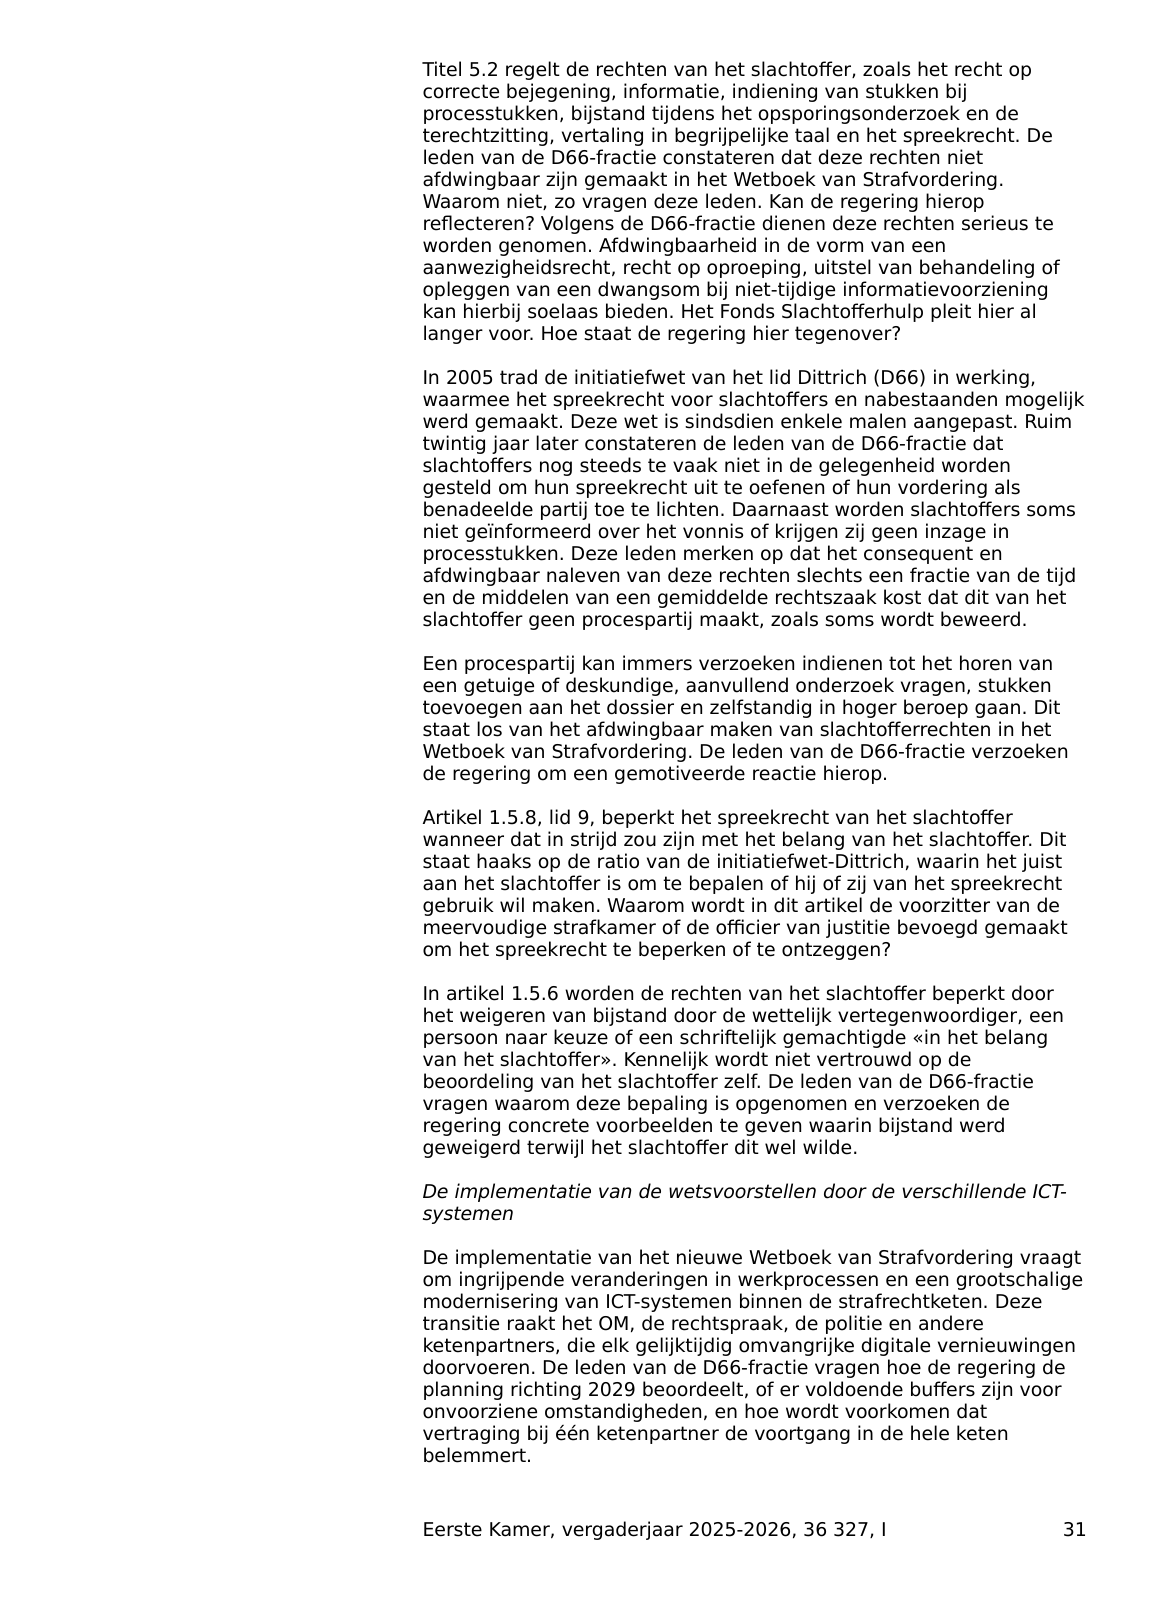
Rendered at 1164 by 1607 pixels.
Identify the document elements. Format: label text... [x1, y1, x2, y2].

text De implementatie van het nieuwe Wetboek van Strafvordering vraagt om ingrijpende veranderingen in werkprocessen en een grootschalige modernisering van ICT-systemen binnen de strafrechtketen. Deze transitie raakt het OM, de rechtspraak, de politie en andere ketenpartners, die elk gelijktijdig omvangrijke digitale vernieuwingen doorvoeren. De leden van de D66-fractie vragen hoe de regering de planning richting 2029 beoordeelt, of er voldoende buffers zijn voor onvoorziene omstandigheden, en hoe wordt voorkomen dat vertraging bij één ketenpartner de voortgang in de hele keten belemmert. [422, 1247, 1087, 1467]
text Artikel 1.5.8, lid 9, beperkt het spreekrecht van het slachtoffer wanneer dat in strijd zou zijn met het belang van het slachtoffer. Dit staat haaks op de ratio van de initiatiefwet-Dittrich, waarin het juist aan het slachtoffer is om te bepalen of hij of zij van het spreekrecht gebruik wil maken. Waarom wordt in dit artikel de voorzitter van de meervoudige strafkamer of de officier van justitie bevoegd gemaakt om het spreekrecht te beperken of te ontzeggen? [422, 807, 1087, 961]
text In artikel 1.5.6 worden de rechten van het slachtoffer beperkt door het weigeren van bijstand door de wettelijk vertegenwoordiger, een persoon naar keuze of een schriftelijk gemachtigde «in het belang van het slachtoffer». Kennelijk wordt niet vertrouwd op de beoordeling van het slachtoffer zelf. De leden van de D66-fractie vragen waarom deze bepaling is opgenomen en verzoeken de regering concrete voorbeelden te geven waarin bijstand werd geweigerd terwijl het slachtoffer dit wel wilde. [422, 983, 1087, 1159]
text Titel 5.2 regelt de rechten van het slachtoffer, zoals het recht op correcte bejegening, informatie, indiening van stukken bij processtukken, bijstand tijdens het opsporingsonderzoek en de terechtzitting, vertaling in begrijpelijke taal en het spreekrecht. De leden van de D66-fractie constateren dat deze rechten niet afdwingbaar zijn gemaakt in het Wetboek van Strafvordering. Waarom niet, zo vragen deze leden. Kan de regering hierop reflecteren? Volgens de D66-fractie dienen deze rechten serieus te worden genomen. Afdwingbaarheid in de vorm van een aanwezigheidsrecht, recht op oproeping, uitstel van behandeling of opleggen van een dwangsom bij niet-tijdige informatievoorziening kan hierbij soelaas bieden. Het Fonds Slachtofferhulp pleit hier al langer voor. Hoe staat de regering hier tegenover? [422, 59, 1087, 345]
subtitle De implementatie van de wetsvoorstellen door de verschillende ICT-systemen [422, 1181, 1087, 1225]
text Een procespartij kan immers verzoeken indienen tot het horen van een getuige of deskundige, aanvullend onderzoek vragen, stukken toevoegen aan het dossier en zelfstandig in hoger beroep gaan. Dit staat los van het afdwingbaar maken van slachtofferrechten in het Wetboek van Strafvordering. De leden van de D66-fractie verzoeken de regering om een gemotiveerde reactie hierop. [422, 653, 1087, 785]
text In 2005 trad de initiatiefwet van het lid Dittrich (D66) in werking, waarmee het spreekrecht voor slachtoffers en nabestaanden mogelijk werd gemaakt. Deze wet is sindsdien enkele malen aangepast. Ruim twintig jaar later constateren de leden van de D66-fractie dat slachtoffers nog steeds te vaak niet in de gelegenheid worden gesteld om hun spreekrecht uit te oefenen of hun vordering als benadeelde partij toe te lichten. Daarnaast worden slachtoffers soms niet geïnformeerd over het vonnis of krijgen zij geen inzage in processtukken. Deze leden merken op dat het consequent en afdwingbaar naleven van deze rechten slechts een fractie van de tijd en de middelen van een gemiddelde rechtszaak kost dat dit van het slachtoffer geen procespartij maakt, zoals soms wordt beweerd. [422, 367, 1087, 631]
